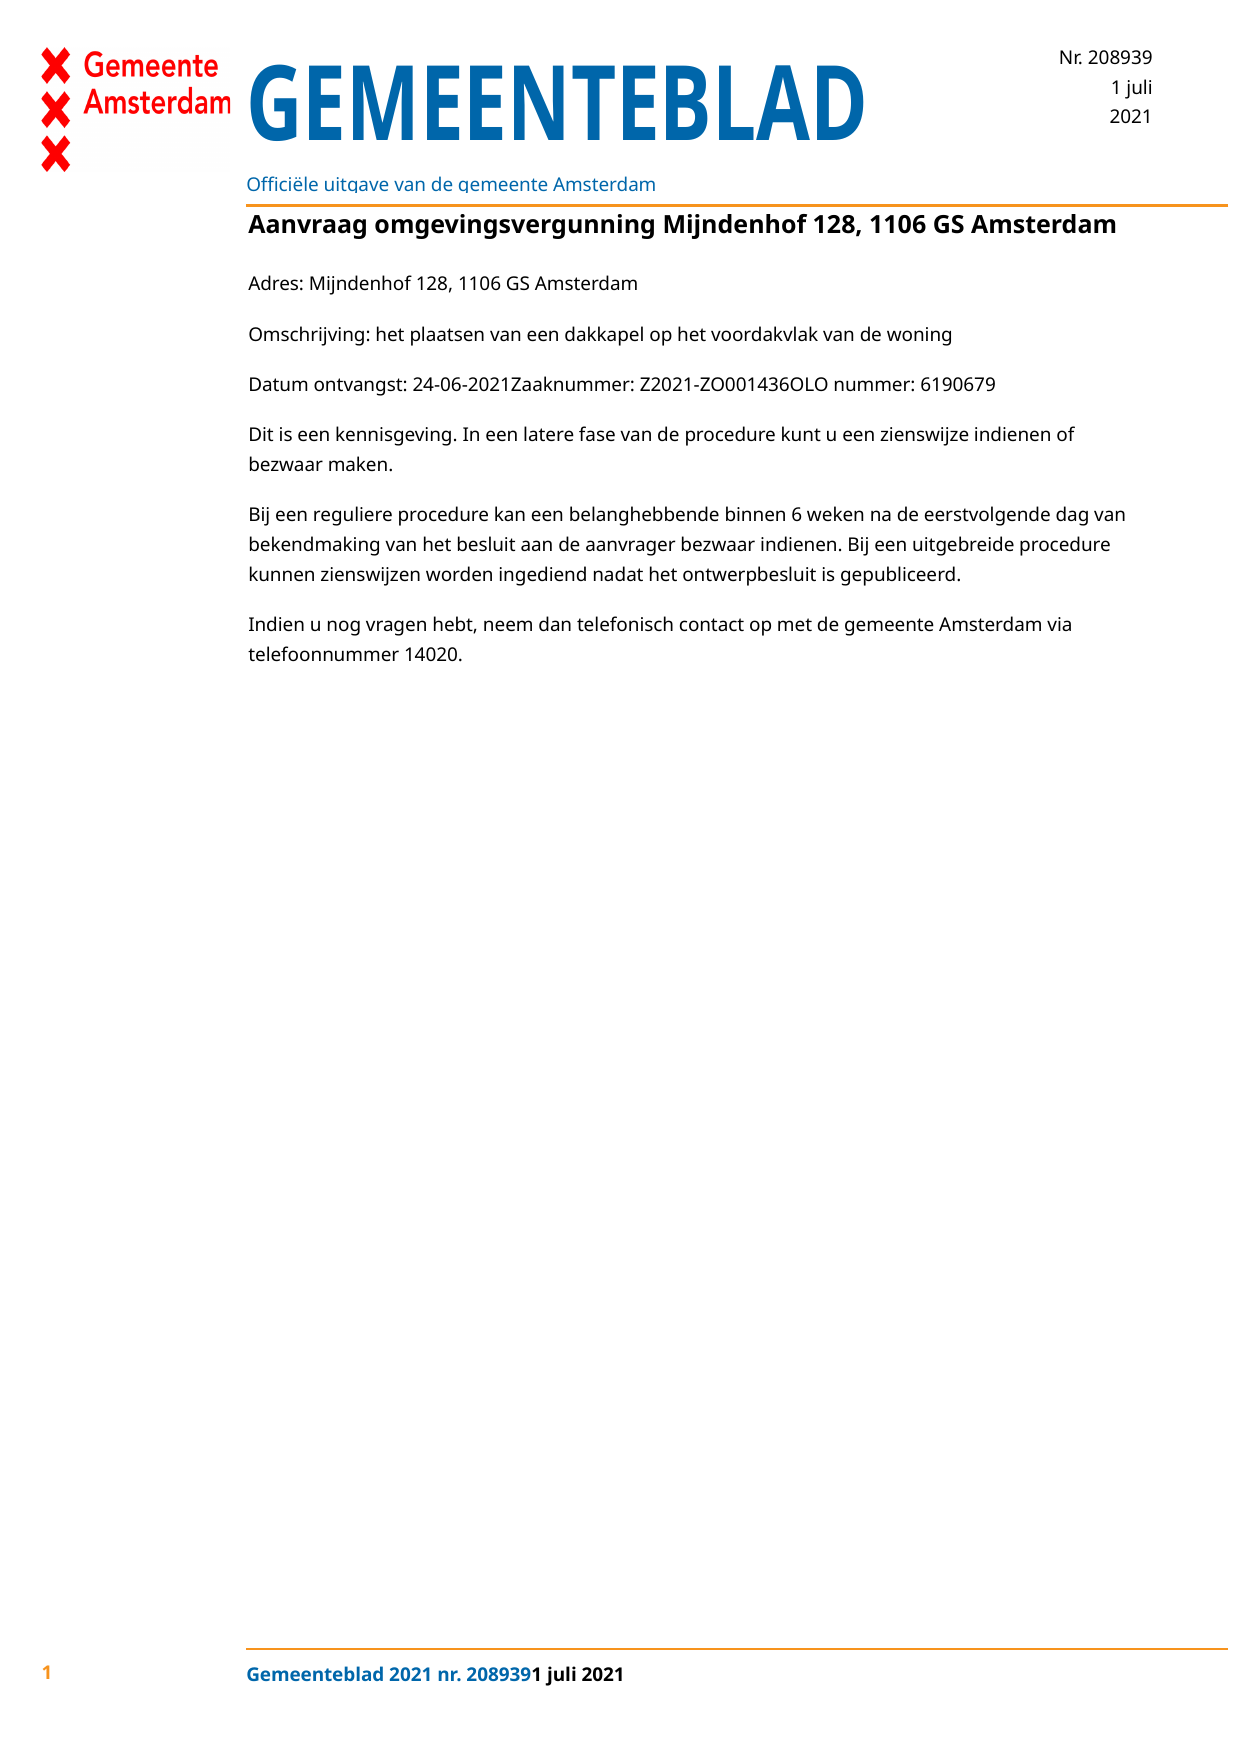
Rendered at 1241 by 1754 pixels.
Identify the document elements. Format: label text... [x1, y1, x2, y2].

text Datum ontvangst: 24-06-2021Zaaknummer: Z2021-ZO001436OLO nummer: 6190679 [248, 371, 1152, 397]
text Adres: Mijndenhof 128, 1106 GS Amsterdam [248, 270, 1152, 296]
text Dit is een kennisgeving. In een latere fase van de procedure kunt u een zienswijze indienen of bezwaar maken. [248, 422, 1152, 477]
text Indien u nog vragen hebt, neem dan telefonisch contact op met de gemeente Amsterdam via telefoonnummer 14020. [248, 611, 1152, 666]
picture [41, 47, 231, 172]
text Aanvraag omgevingsvergunning Mijndenhof 128, 1106 GS Amsterdam [248, 207, 1152, 241]
text Omschrijving: het plaatsen van een dakkapel op het voordakvlak van de woning [248, 321, 1152, 346]
text Bij een reguliere procedure kan een belanghebbende binnen 6 weken na de eerstvolgende dag van bekendmaking van het besluit aan de aanvrager bezwaar indienen. Bij een uitgebreide procedure kunnen zienswijzen worden ingediend nadat het ontwerpbesluit is gepubliceerd. [248, 502, 1152, 586]
